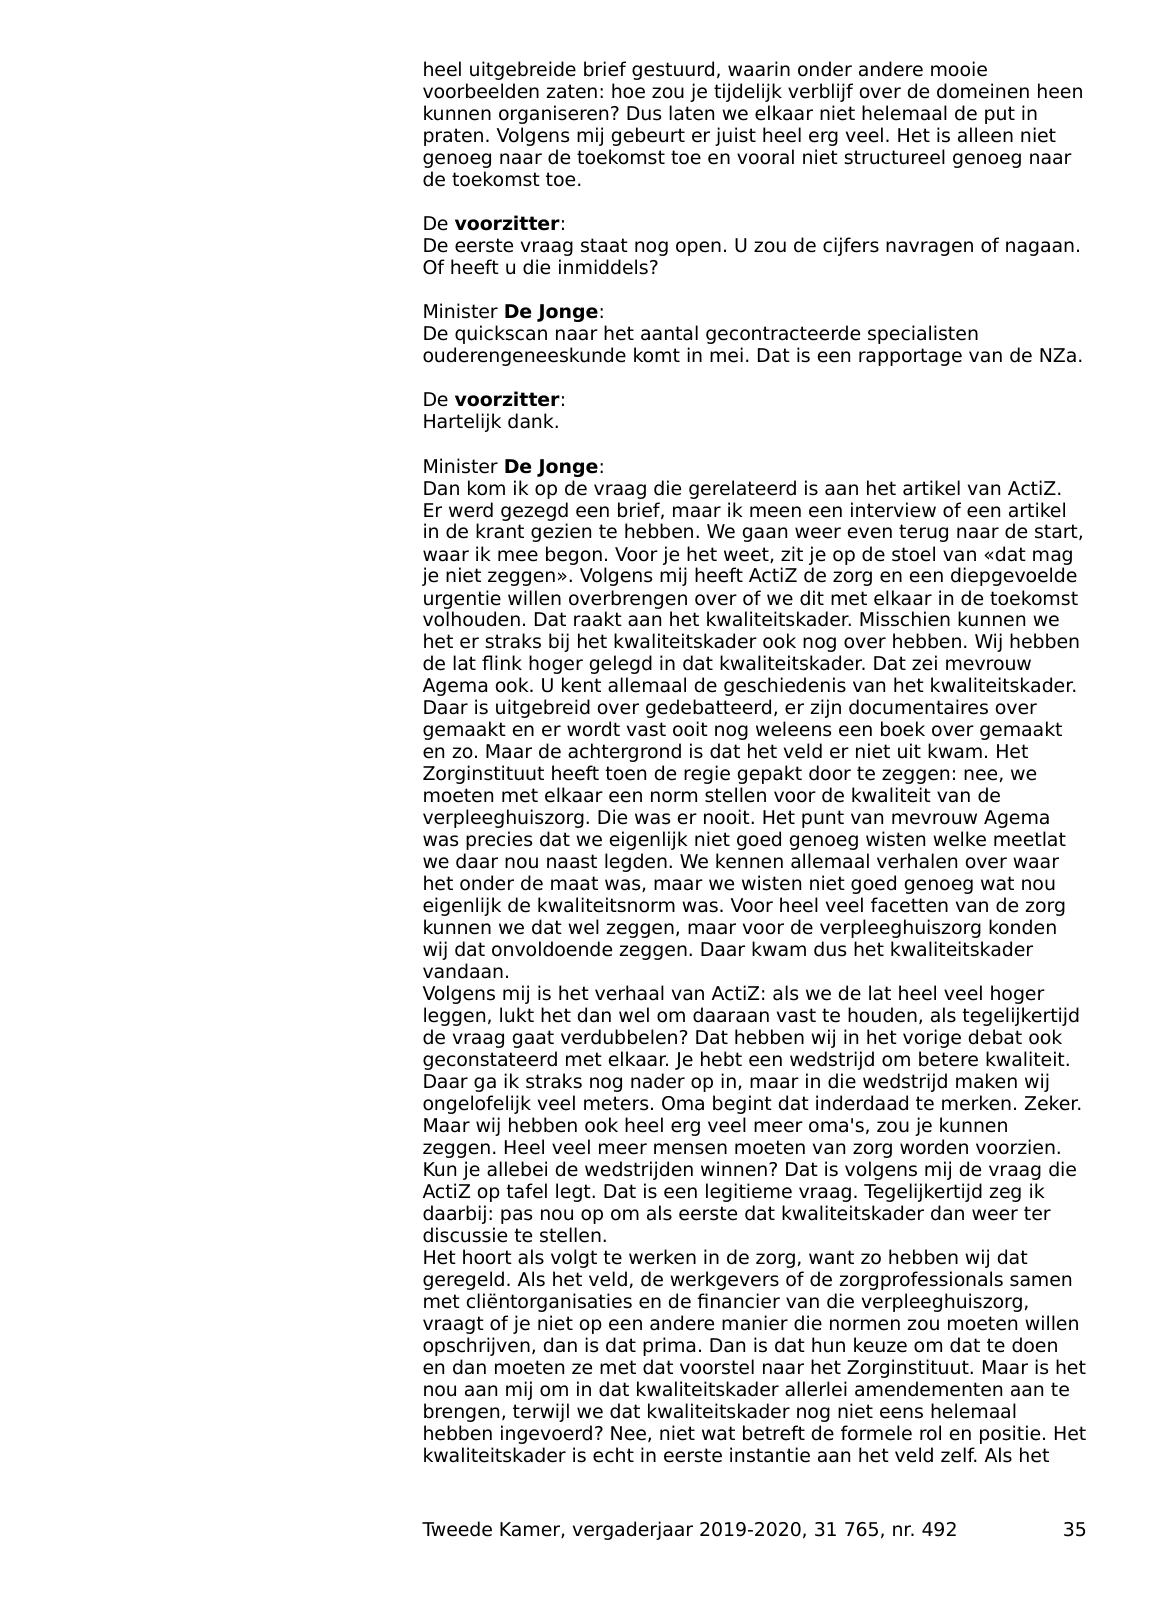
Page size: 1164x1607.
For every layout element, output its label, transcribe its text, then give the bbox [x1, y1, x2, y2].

text heel uitgebreide brief gestuurd, waarin onder andere mooie voorbeelden zaten: hoe zou je tijdelijk verblijf over de domeinen heen kunnen organiseren? Dus laten we elkaar niet helemaal de put in praten. Volgens mij gebeurt er juist heel erg veel. Het is alleen niet genoeg naar de toekomst toe en vooral niet structureel genoeg naar de toekomst toe. [422, 59, 1087, 191]
text De voorzitter: [422, 389, 1087, 411]
text Minister De Jonge: [422, 456, 1087, 477]
text De voorzitter: [422, 213, 1087, 235]
text De quickscan naar het aantal gecontracteerde specialisten ouderengeneeskunde komt in mei. Dat is een rapportage van de NZa. [422, 323, 1087, 367]
text De eerste vraag staat nog open. U zou de cijfers navragen of nagaan. Of heeft u die inmiddels? [422, 235, 1087, 279]
text Volgens mij is het verhaal van ActiZ: als we de lat heel veel hoger leggen, lukt het dan wel om daaraan vast te houden, als tegelijkertijd de vraag gaat verdubbelen? Dat hebben wij in het vorige debat ook geconstateerd met elkaar. Je hebt een wedstrijd om betere kwaliteit. Daar ga ik straks nog nader op in, maar in die wedstrijd maken wij ongelofelijk veel meters. Oma begint dat inderdaad te merken. Zeker. Maar wij hebben ook heel erg veel meer oma's, zou je kunnen zeggen. Heel veel meer mensen moeten van zorg worden voorzien. Kun je allebei de wedstrijden winnen? Dat is volgens mij de vraag die ActiZ op tafel legt. Dat is een legitieme vraag. Tegelijkertijd zeg ik daarbij: pas nou op om als eerste dat kwaliteitskader dan weer ter discussie te stellen. [422, 983, 1087, 1247]
text Het hoort als volgt te werken in de zorg, want zo hebben wij dat geregeld. Als het veld, de werkgevers of de zorgprofessionals samen met cliëntorganisaties en de financier van die verpleeghuiszorg, vraagt of je niet op een andere manier die normen zou moeten willen opschrijven, dan is dat prima. Dan is dat hun keuze om dat te doen en dan moeten ze met dat voorstel naar het Zorginstituut. Maar is het nou aan mij om in dat kwaliteitskader allerlei amendementen aan te brengen, terwijl we dat kwaliteitskader nog niet eens helemaal hebben ingevoerd? Nee, niet wat betreft de formele rol en positie. Het kwaliteitskader is echt in eerste instantie aan het veld zelf. Als het [422, 1247, 1087, 1467]
text Minister De Jonge: [422, 301, 1087, 323]
text Dan kom ik op de vraag die gerelateerd is aan het artikel van ActiZ. Er werd gezegd een brief, maar ik meen een interview of een artikel in de krant gezien te hebben. We gaan weer even terug naar de start, waar ik mee begon. Voor je het weet, zit je op de stoel van «dat mag je niet zeggen». Volgens mij heeft ActiZ de zorg en een diepgevoelde urgentie willen overbrengen over of we dit met elkaar in de toekomst volhouden. Dat raakt aan het kwaliteitskader. Misschien kunnen we het er straks bij het kwaliteitskader ook nog over hebben. Wij hebben de lat flink hoger gelegd in dat kwaliteitskader. Dat zei mevrouw Agema ook. U kent allemaal de geschiedenis van het kwaliteitskader. Daar is uitgebreid over gedebatteerd, er zijn documentaires over gemaakt en er wordt vast ooit nog weleens een boek over gemaakt en zo. Maar de achtergrond is dat het veld er niet uit kwam. Het Zorginstituut heeft toen de regie gepakt door te zeggen: nee, we moeten met elkaar een norm stellen voor de kwaliteit van de verpleeghuiszorg. Die was er nooit. Het punt van mevrouw Agema was precies dat we eigenlijk niet goed genoeg wisten welke meetlat we daar nou naast legden. We kennen allemaal verhalen over waar het onder de maat was, maar we wisten niet goed genoeg wat nou eigenlijk de kwaliteitsnorm was. Voor heel veel facetten van de zorg kunnen we dat wel zeggen, maar voor de verpleeghuiszorg konden wij dat onvoldoende zeggen. Daar kwam dus het kwaliteitskader vandaan. [422, 477, 1087, 983]
text Hartelijk dank. [422, 411, 1087, 433]
